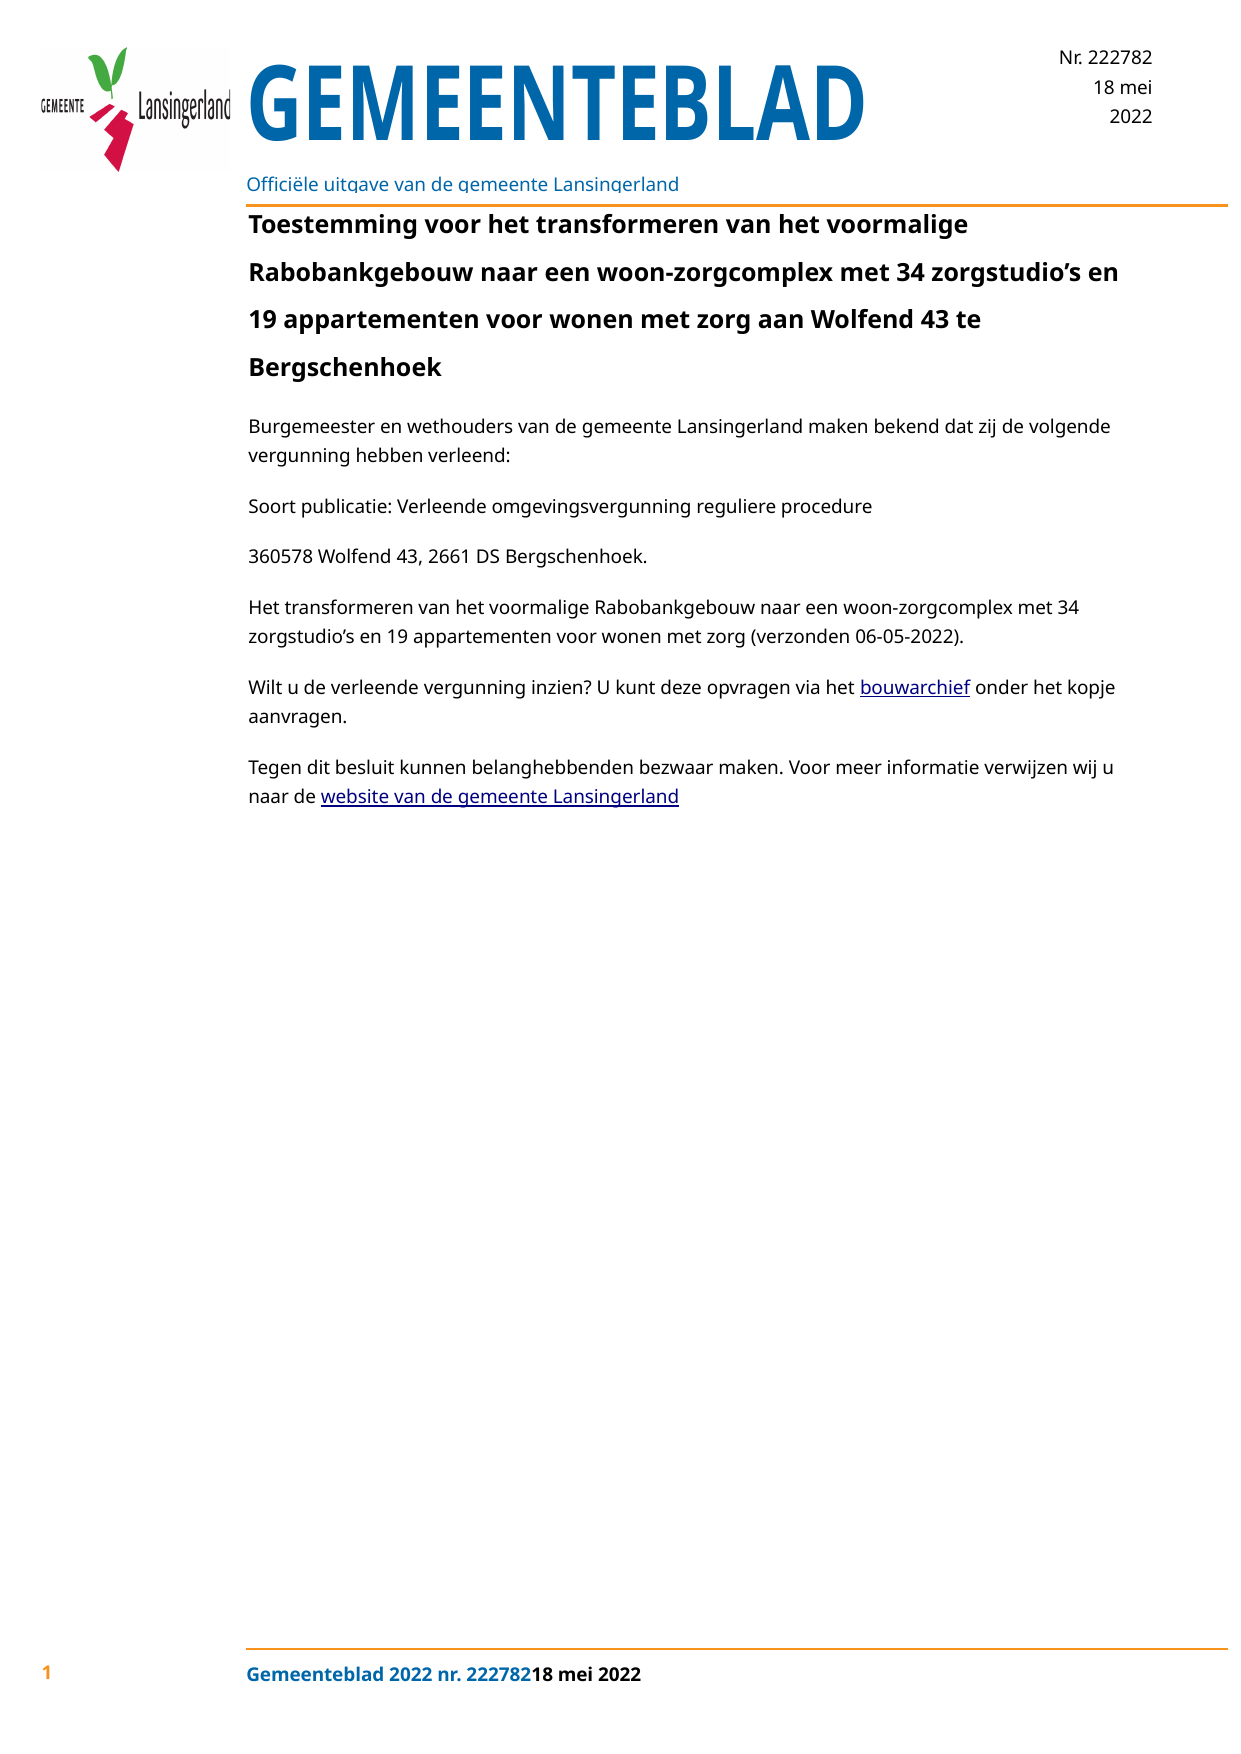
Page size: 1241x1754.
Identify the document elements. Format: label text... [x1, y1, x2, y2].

text Burgemeester en wethouders van de gemeente Lansingerland maken bekend dat zij de volgende vergunning hebben verleend: [248, 413, 1152, 468]
text Toestemming voor het transformeren van het voormalige Rabobankgebouw naar een woon-zorgcomplex met 34 zorgstudio’s en 19 appartementen voor wonen met zorg aan Wolfend 43 te Bergschenhoek [248, 207, 1152, 384]
text Soort publicatie: Verleende omgevingsvergunning reguliere procedure [248, 493, 1152, 519]
picture [41, 47, 231, 172]
text Wilt u de verleende vergunning inzien? U kunt deze opvragen via het bouwarchief onder het kopje aanvragen. [248, 674, 1152, 729]
text Het transformeren van het voormalige Rabobankgebouw naar een woon-zorgcomplex met 34 zorgstudio’s en 19 appartementen voor wonen met zorg (verzonden 06-05-2022). [248, 594, 1152, 649]
text 360578 Wolfend 43, 2661 DS Bergschenhoek. [248, 543, 1152, 569]
text Tegen dit besluit kunnen belanghebbenden bezwaar maken. Voor meer informatie verwijzen wij u naar de website van de gemeente Lansingerland [248, 754, 1152, 809]
